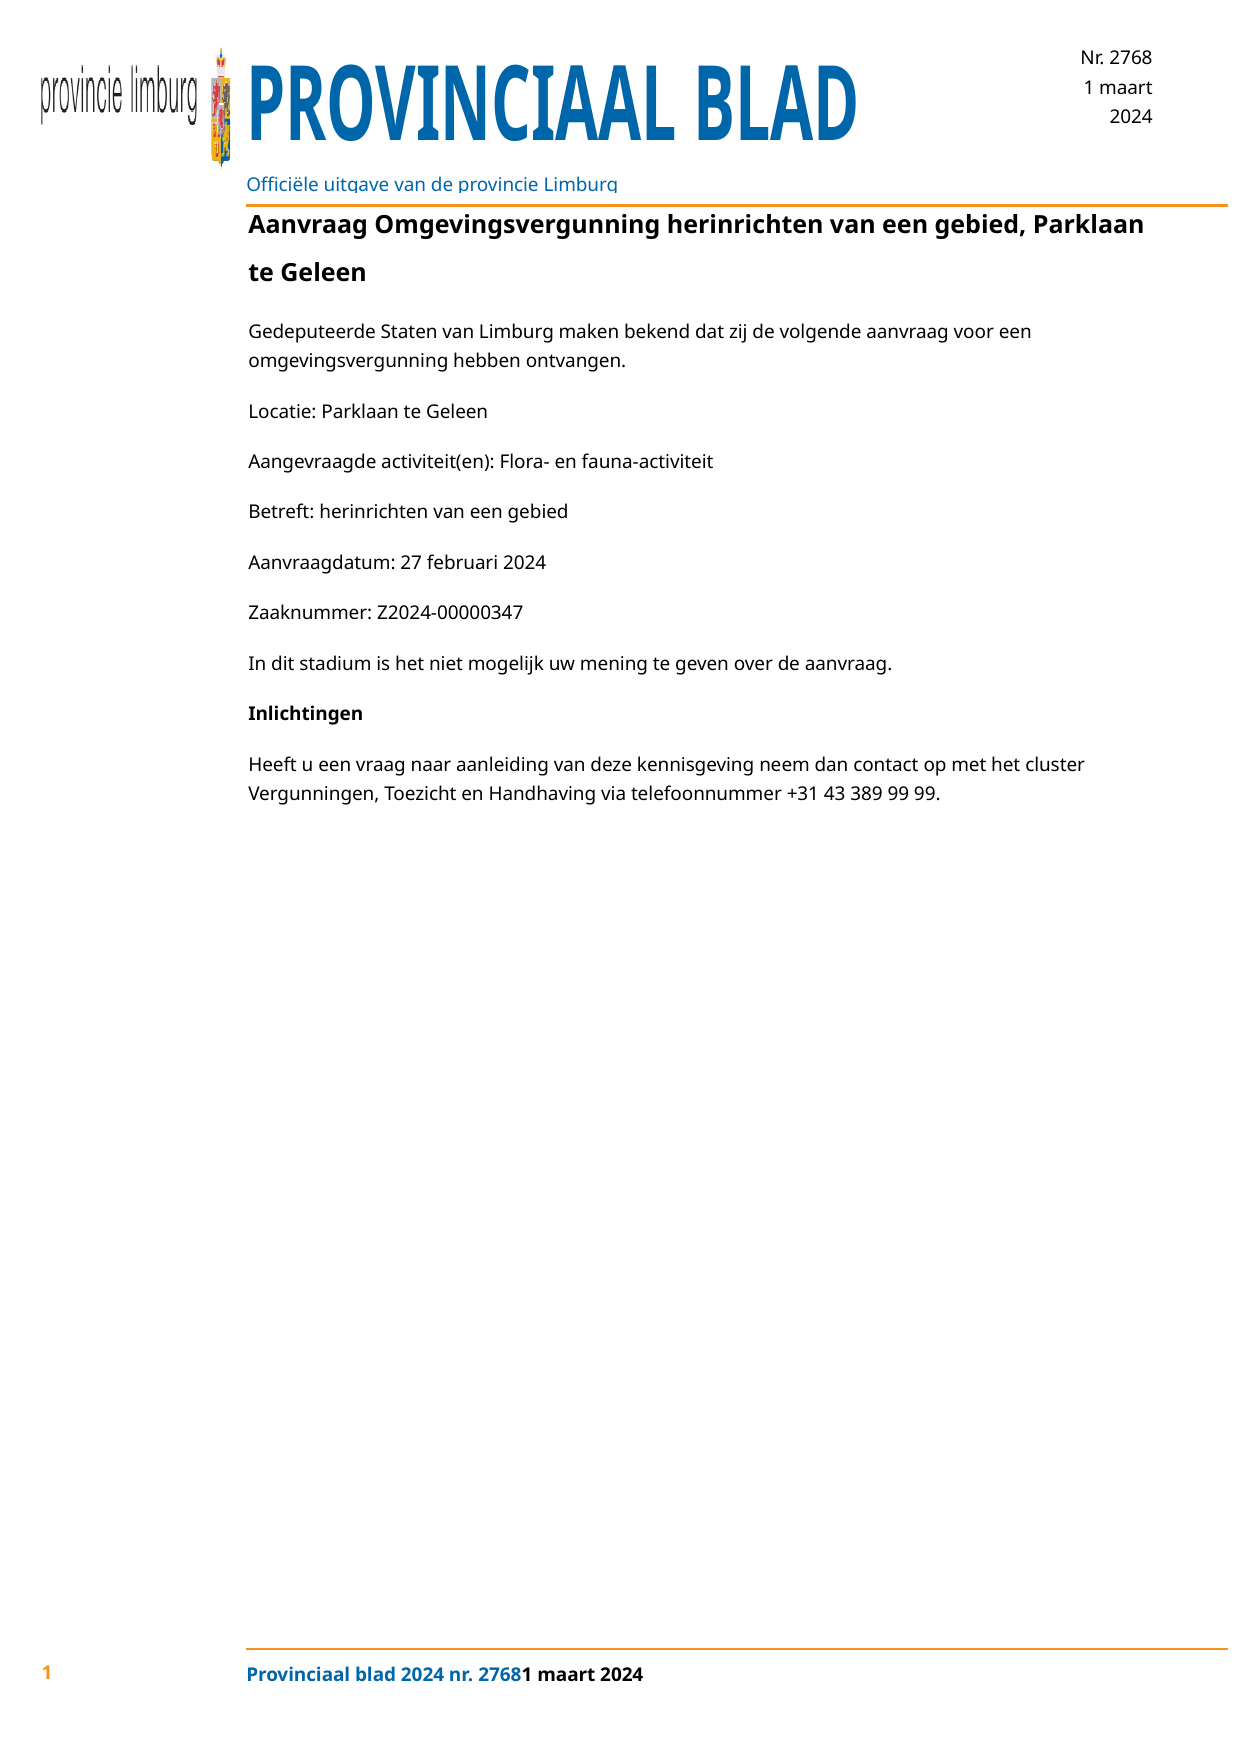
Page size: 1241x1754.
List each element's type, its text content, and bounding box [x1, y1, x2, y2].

text In dit stadium is het niet mogelijk uw mening te geven over de aanvraag. [248, 650, 1152, 676]
text Inlichtingen [248, 700, 1152, 726]
text Locatie: Parklaan te Geleen [248, 398, 1152, 424]
text Zaaknummer: Z2024-00000347 [248, 599, 1152, 625]
text Betreft: herinrichten van een gebied [248, 499, 1152, 524]
picture [41, 47, 231, 172]
text Aangevraagde activiteit(en): Flora- en fauna-activiteit [248, 448, 1152, 474]
text Gedeputeerde Staten van Limburg maken bekend dat zij de volgende aanvraag voor een omgevingsvergunning hebben ontvangen. [248, 318, 1152, 373]
text Aanvraag Omgevingsvergunning herinrichten van een gebied, Parklaan te Geleen [248, 207, 1152, 288]
text Aanvraagdatum: 27 februari 2024 [248, 549, 1152, 575]
text Heeft u een vraag naar aanleiding van deze kennisgeving neem dan contact op met het cluster Vergunningen, Toezicht en Handhaving via telefoonnummer +31 43 389 99 99. [248, 751, 1152, 806]
